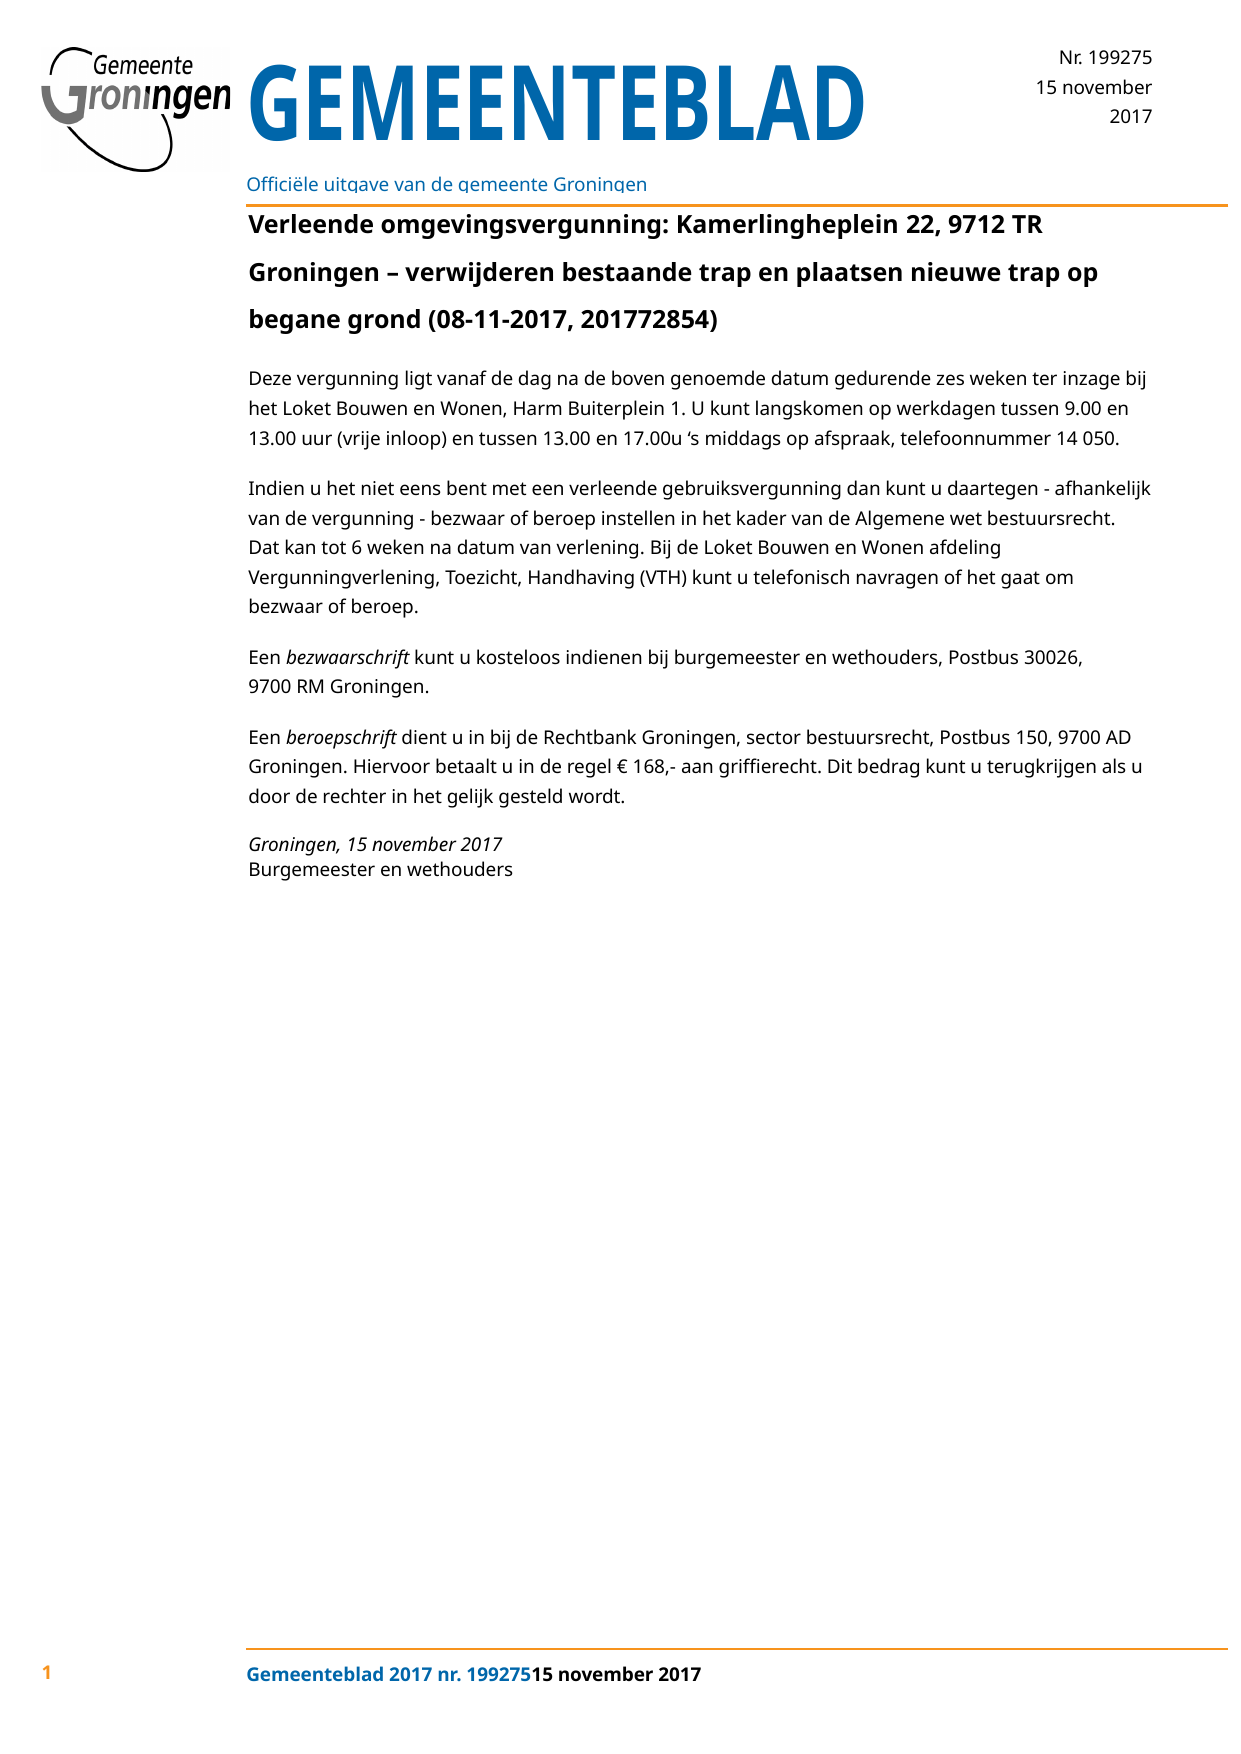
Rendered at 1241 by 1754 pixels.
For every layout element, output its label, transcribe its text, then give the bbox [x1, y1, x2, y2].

picture [41, 47, 231, 172]
text Burgemeester en wethouders [248, 857, 1152, 882]
text Verleende omgevingsvergunning: Kamerlingheplein 22, 9712 TR Groningen – verwijderen bestaande trap en plaatsen nieuwe trap op begane grond (08-11-2017, 201772854) [248, 207, 1152, 336]
text Deze vergunning ligt vanaf de dag na de boven genoemde datum gedurende zes weken ter inzage bij het Loket Bouwen en Wonen, Harm Buiterplein 1. U kunt langskomen op werkdagen tussen 9.00 en 13.00 uur (vrije inloop) en tussen 13.00 en 17.00u ‘s middags op afspraak, telefoonnummer 14 050. [248, 366, 1152, 450]
text Groningen, 15 november 2017 [248, 831, 1152, 857]
text Een bezwaarschrift kunt u kosteloos indienen bij burgemeester en wethouders, Postbus 30026, 9700 RM Groningen. [248, 644, 1152, 699]
text Een beroepschrift dient u in bij de Rechtbank Groningen, sector bestuursrecht, Postbus 150, 9700 AD Groningen. Hiervoor betaalt u in de regel € 168,- aan griffierecht. Dit bedrag kunt u terugkrijgen als u door de rechter in het gelijk gesteld wordt. [248, 724, 1152, 809]
text Indien u het niet eens bent met een verleende gebruiksvergunning dan kunt u daartegen - afhankelijk van de vergunning - bezwaar of beroep instellen in het kader van de Algemene wet bestuursrecht. Dat kan tot 6 weken na datum van verlening. Bij de Loket Bouwen en Wonen afdeling Vergunningverlening, Toezicht, Handhaving (VTH) kunt u telefonisch navragen of het gaat om bezwaar of beroep. [248, 475, 1152, 619]
